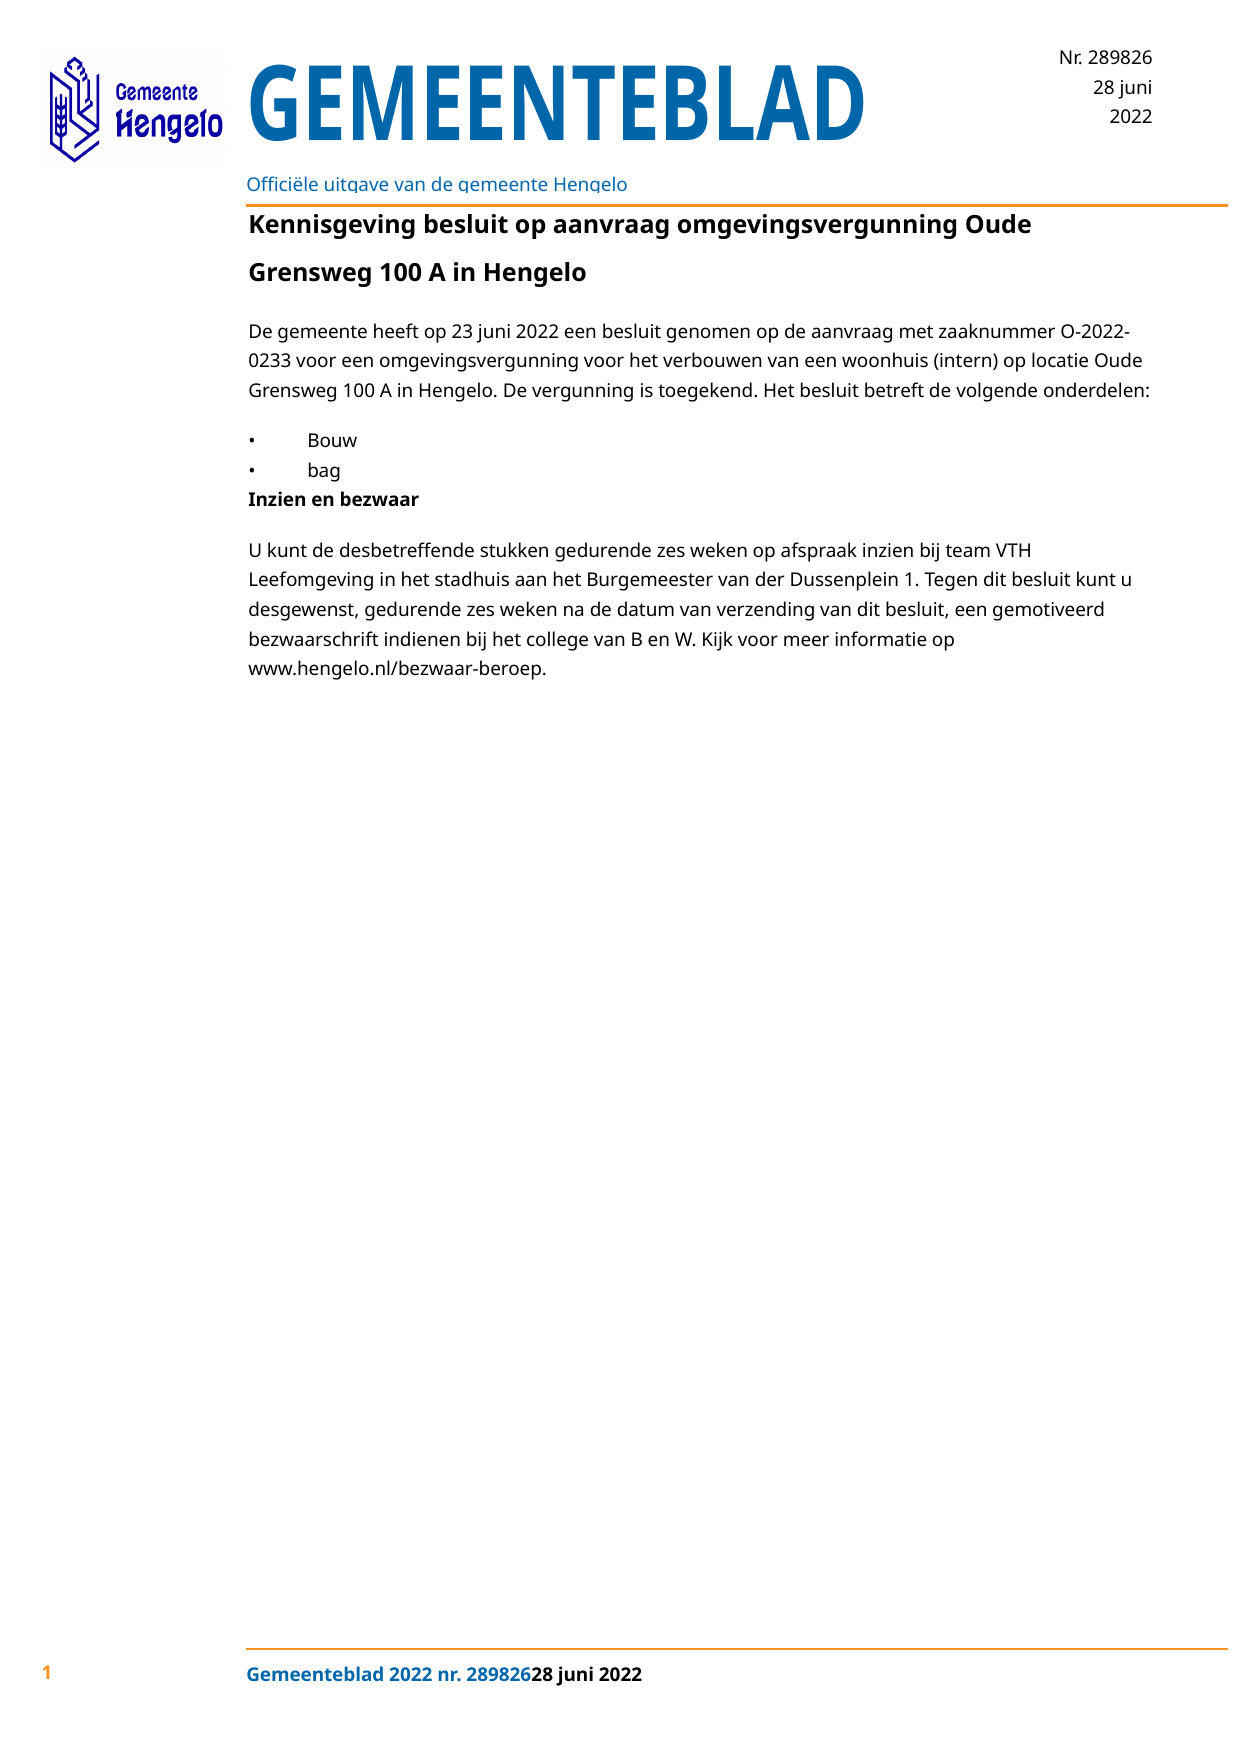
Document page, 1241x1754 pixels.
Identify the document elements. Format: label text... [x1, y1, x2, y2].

text De gemeente heeft op 23 juni 2022 een besluit genomen op de aanvraag met zaaknummer O-2022-0233 voor een omgevingsvergunning voor het verbouwen van een woonhuis (intern) op locatie Oude Grensweg 100 A in Hengelo. De vergunning is toegekend. Het besluit betreft de volgende onderdelen: [248, 318, 1152, 403]
picture [41, 47, 231, 172]
list Bouw [248, 427, 1152, 453]
text Inzien en bezwaar [248, 487, 1152, 512]
text Kennisgeving besluit op aanvraag omgevingsvergunning Oude Grensweg 100 A in Hengelo [248, 207, 1152, 288]
text U kunt de desbetreffende stukken gedurende zes weken op afspraak inzien bij team VTH Leefomgeving in het stadhuis aan het Burgemeester van der Dussenplein 1. Tegen dit besluit kunt u desgewenst, gedurende zes weken na de datum van verzending van dit besluit, een gemotiveerd bezwaarschrift indienen bij het college van B en W. Kijk voor meer informatie op www.hengelo.nl/bezwaar-beroep. [248, 537, 1152, 681]
list bag [248, 457, 1152, 483]
